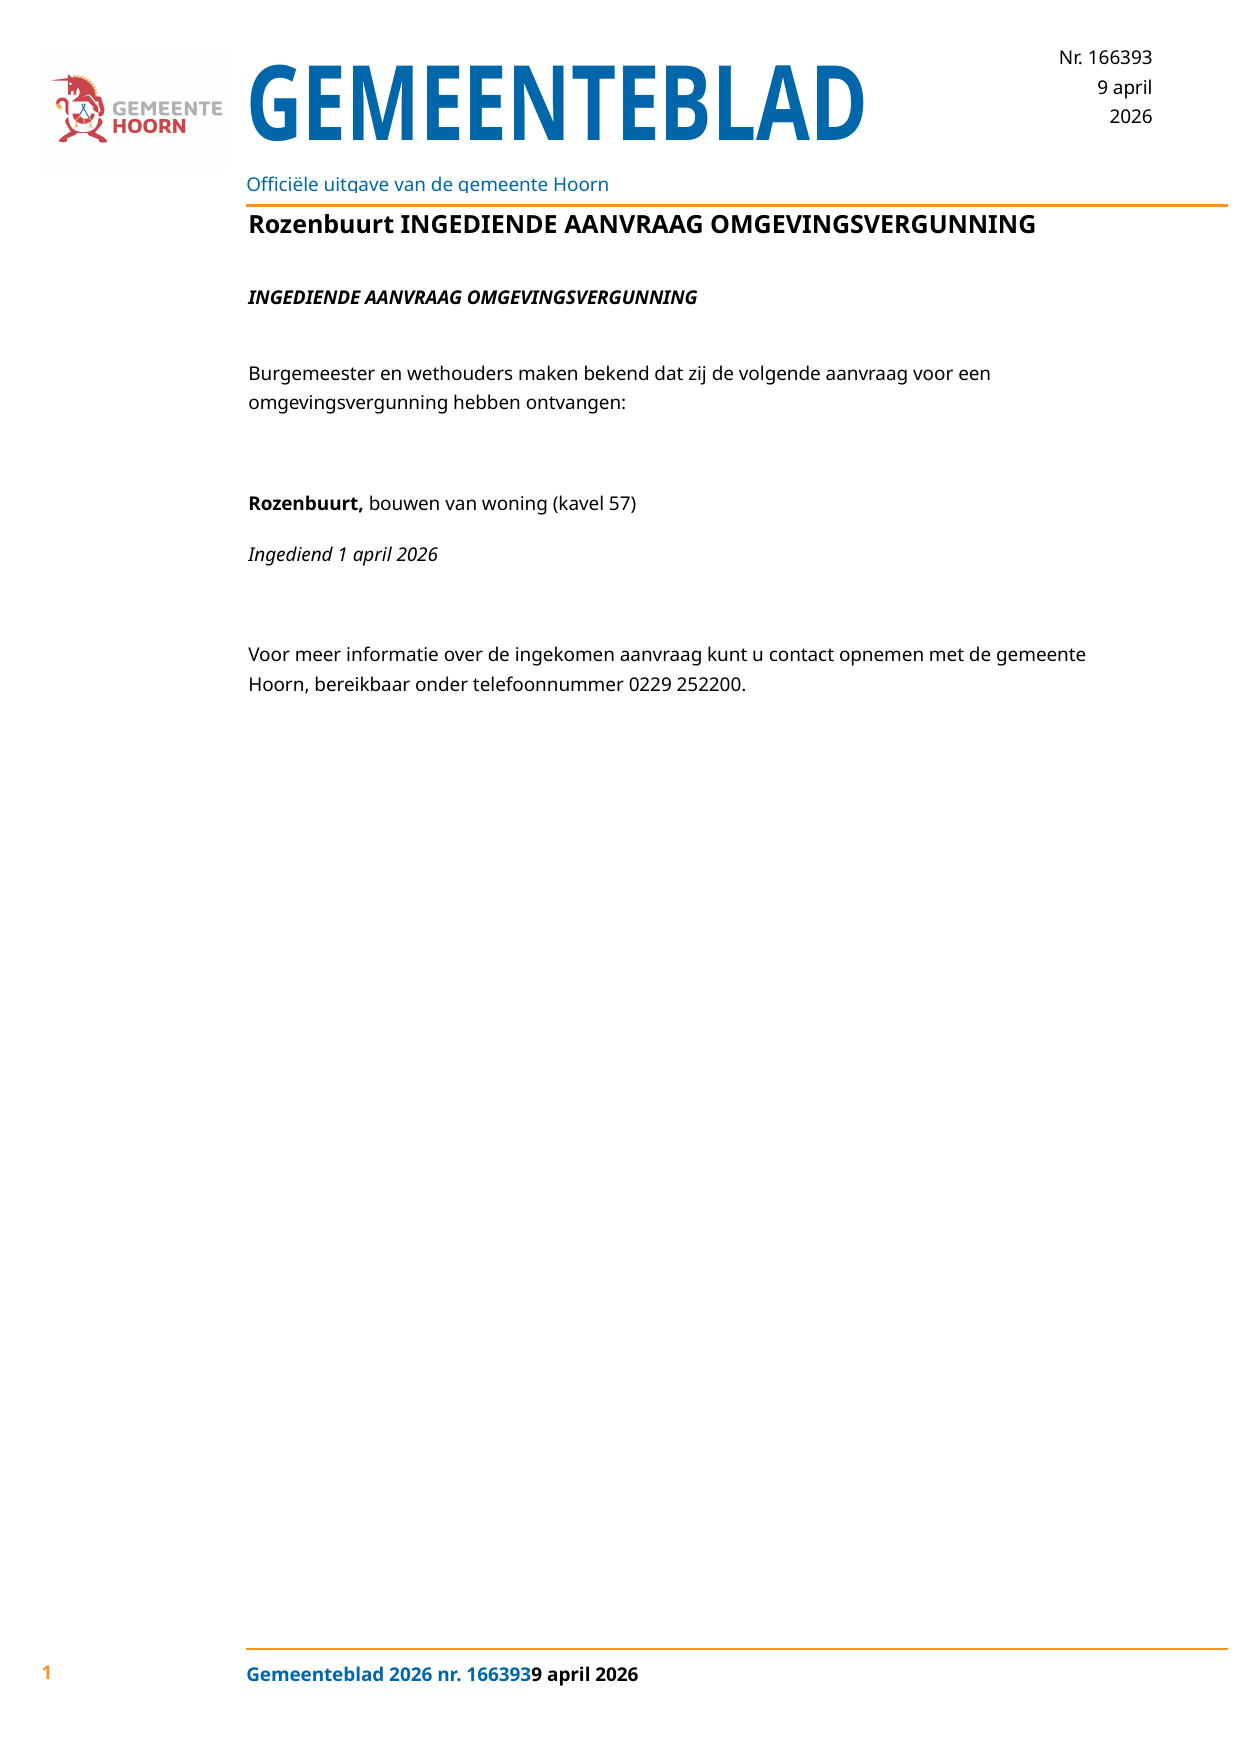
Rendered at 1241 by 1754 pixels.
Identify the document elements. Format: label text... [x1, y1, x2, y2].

text Rozenbuurt, bouwen van woning (kavel 57) [248, 490, 1152, 516]
text Ingediend 1 april 2026 [248, 541, 1152, 567]
text Rozenbuurt INGEDIENDE AANVRAAG OMGEVINGSVERGUNNING [248, 207, 1152, 241]
text INGEDIENDE AANVRAAG OMGEVINGSVERGUNNING [248, 284, 1152, 309]
text Burgemeester en wethouders maken bekend dat zij de volgende aanvraag voor een omgevingsvergunning hebben ontvangen: [248, 360, 1152, 415]
picture [41, 47, 231, 172]
text Voor meer informatie over de ingekomen aanvraag kunt u contact opnemen met de gemeente Hoorn, bereikbaar onder telefoonnummer 0229 252200. [248, 642, 1152, 697]
